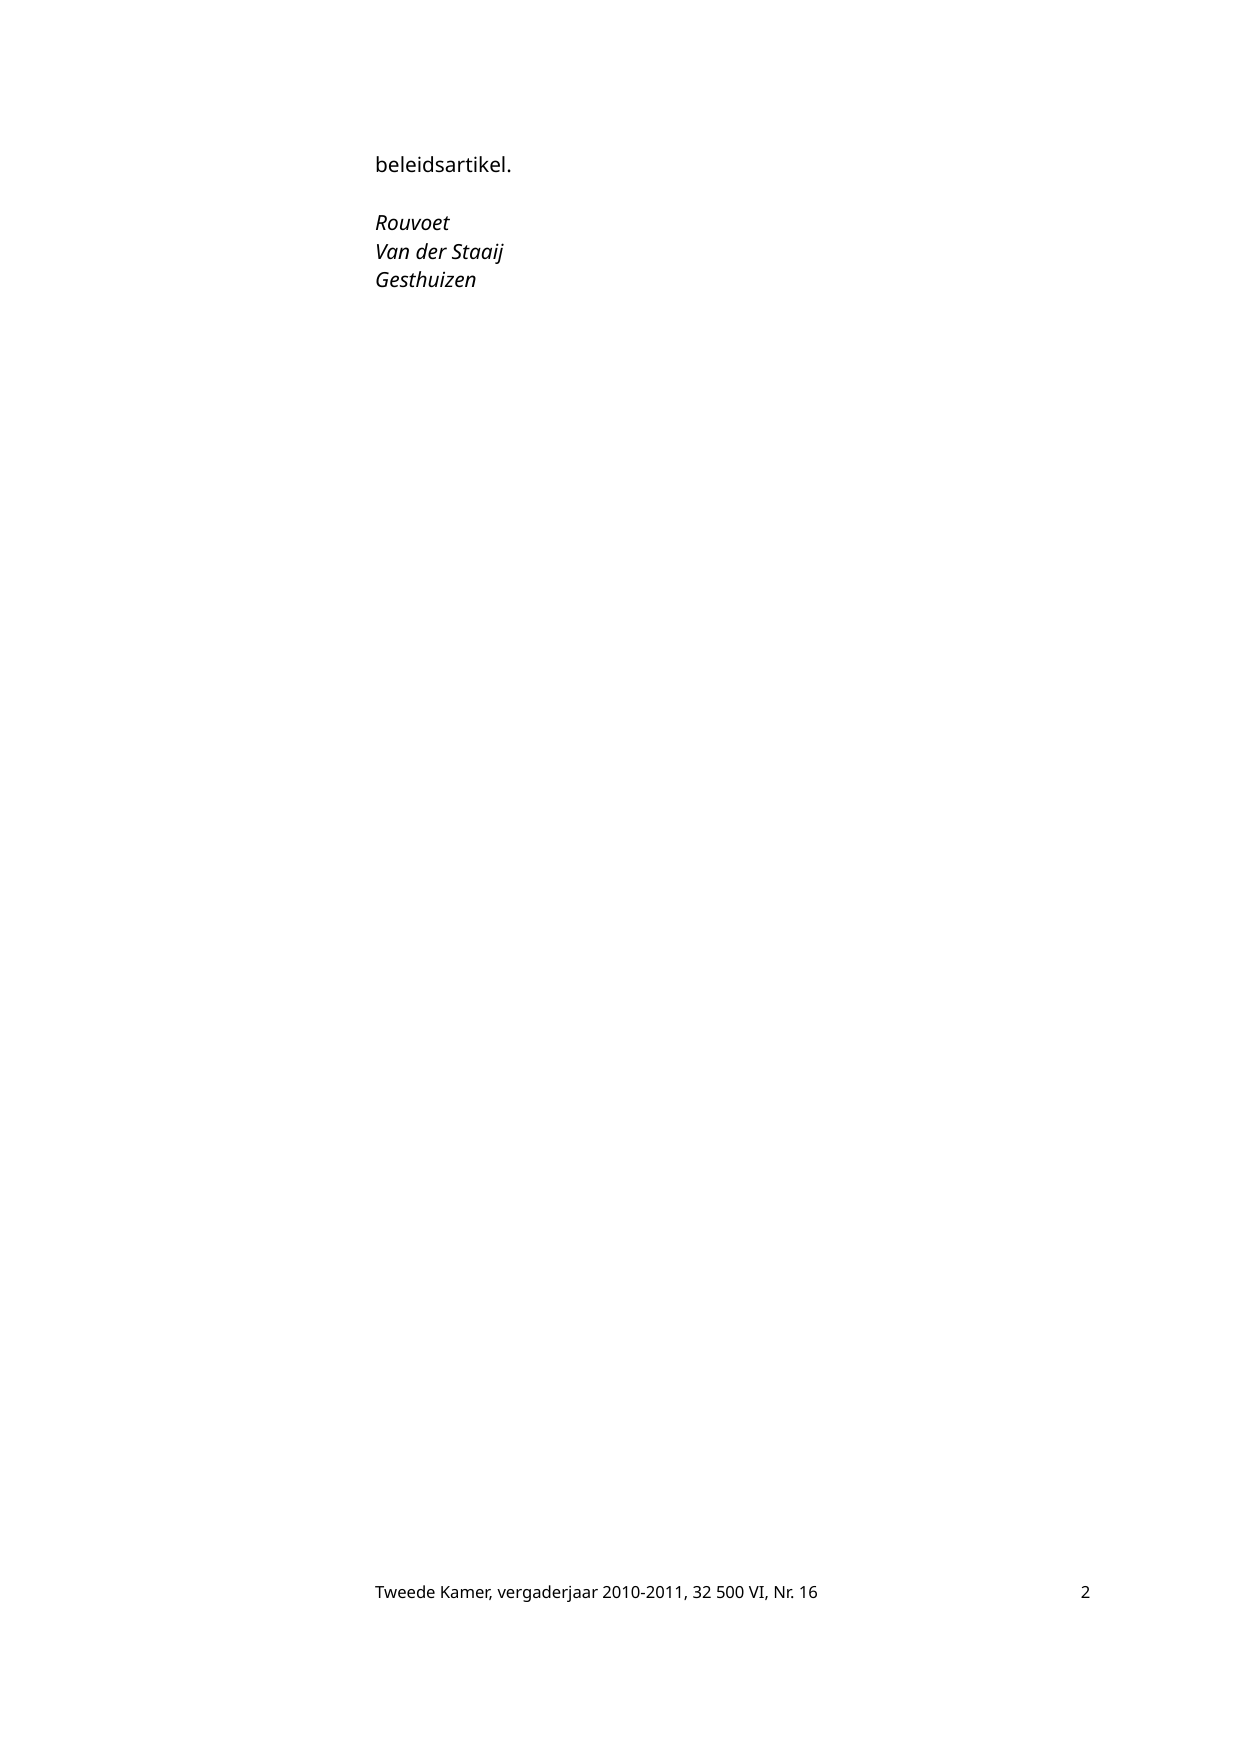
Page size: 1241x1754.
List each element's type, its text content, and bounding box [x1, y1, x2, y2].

text Rouvoet [375, 208, 1090, 237]
text beleidsartikel. [375, 150, 1090, 178]
text Gesthuizen [375, 265, 1090, 294]
text Van der Staaij [375, 237, 1090, 265]
